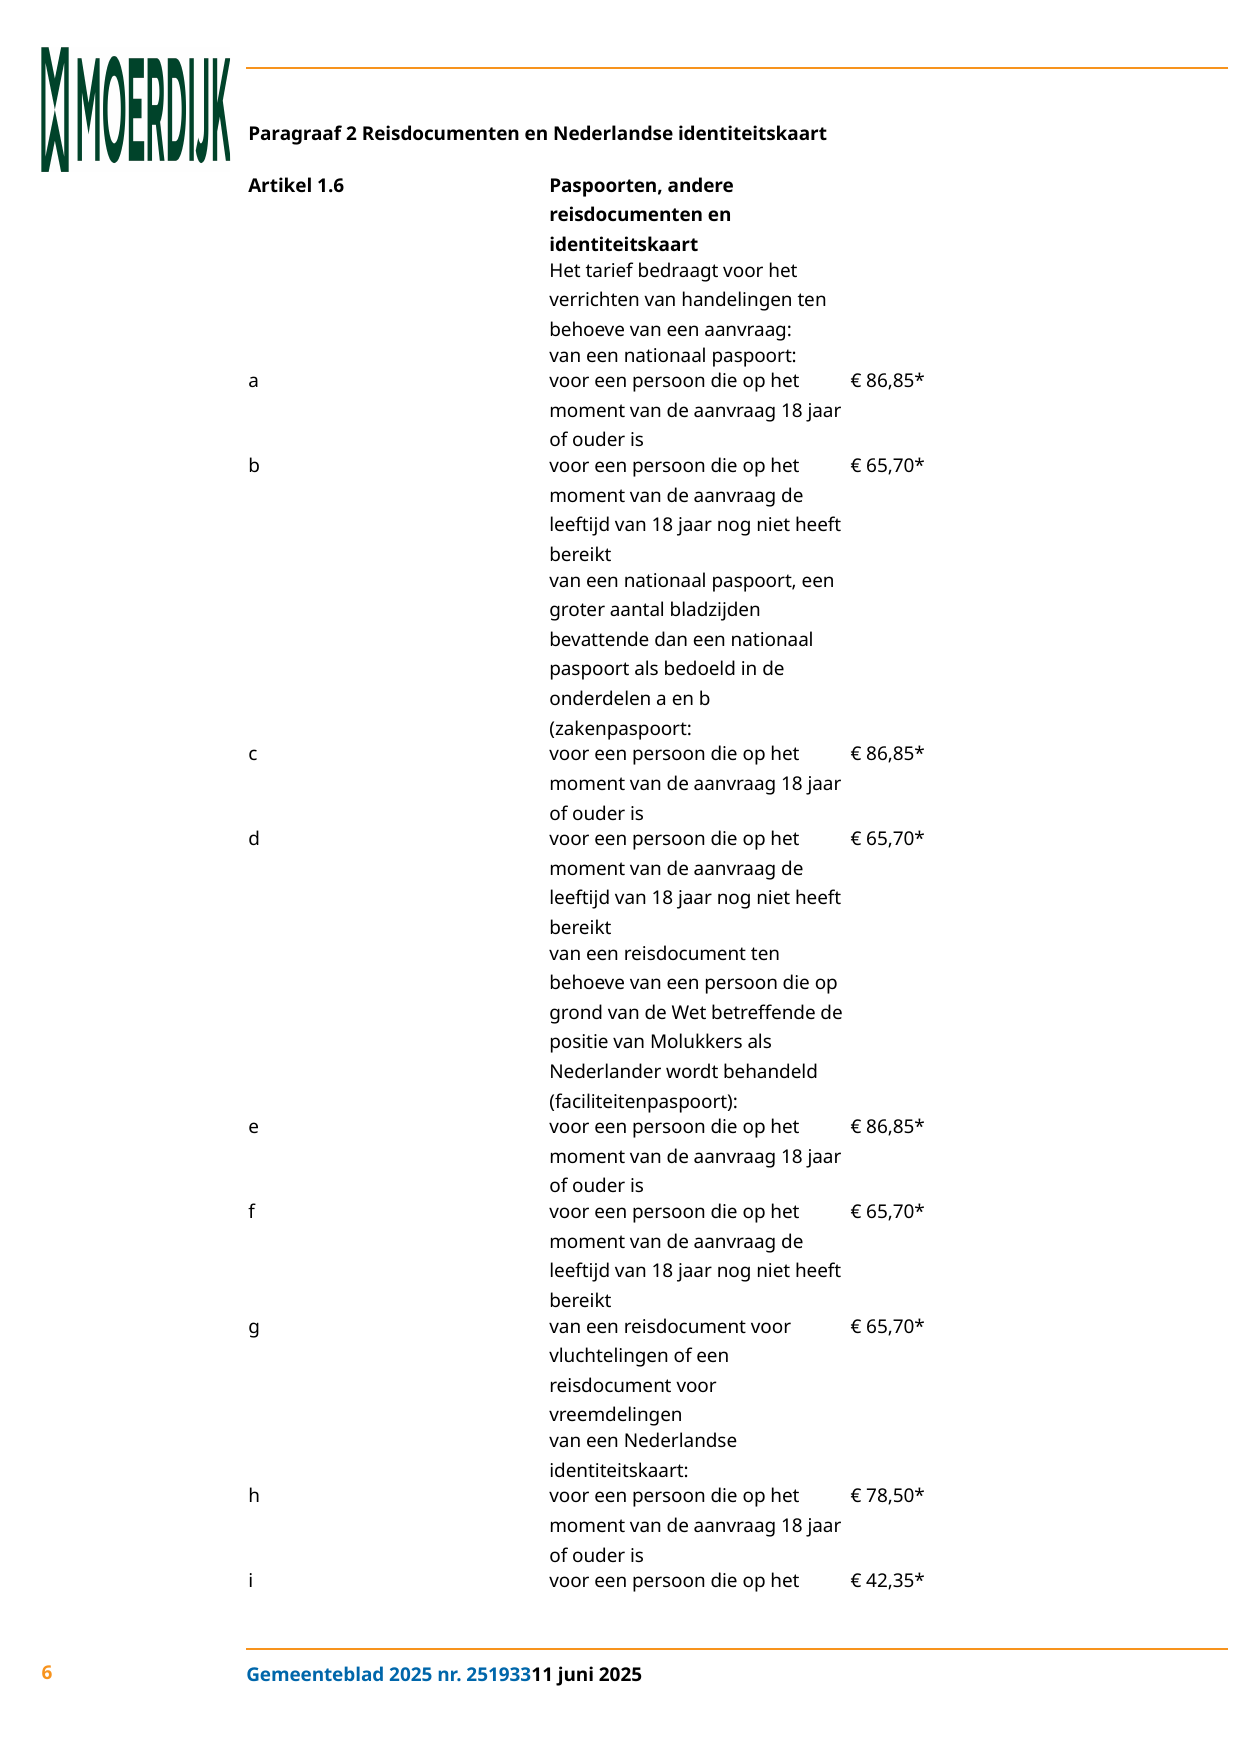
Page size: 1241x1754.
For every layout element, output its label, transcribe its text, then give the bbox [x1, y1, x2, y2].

table_cell [850, 257, 1152, 342]
table_cell [248, 567, 549, 741]
table_cell Paspoorten, andere reisdocumenten en identiteitskaart [549, 172, 850, 257]
table_cell voor een persoon die op het moment van de aanvraag de leeftijd van 18 jaar nog niet heeft bereikt [549, 1199, 850, 1313]
table_cell g [248, 1313, 549, 1427]
table_cell d [248, 825, 549, 940]
table_cell h [248, 1483, 549, 1568]
table_cell van een nationaal paspoort: [549, 342, 850, 367]
table_cell € 86,85* [850, 1114, 1152, 1198]
table_cell [248, 257, 549, 342]
table_cell voor een persoon die op het moment van de aanvraag 18 jaar of ouder is [549, 1483, 850, 1568]
table_cell voor een persoon die op het moment van de aanvraag 18 jaar of ouder is [549, 1114, 850, 1198]
table_cell voor een persoon die op het moment van de aanvraag de leeftijd van 18 jaar nog niet heeft bereikt [549, 453, 850, 567]
table_cell e [248, 1114, 549, 1198]
table_cell [850, 342, 1152, 367]
table_cell voor een persoon die op het moment van de aanvraag 18 jaar of ouder is [549, 741, 850, 825]
table_cell voor een persoon die op het [549, 1568, 850, 1593]
table_cell b [248, 453, 549, 567]
table_cell € 65,70* [850, 453, 1152, 567]
table_cell a [248, 368, 549, 452]
table_cell [248, 342, 549, 367]
table_cell van een nationaal paspoort, een groter aantal bladzijden bevattende dan een nationaal paspoort als bedoeld in de onderdelen a en b (zakenpaspoort: [549, 567, 850, 741]
table_cell [248, 95, 1152, 121]
table_cell € 65,70* [850, 825, 1152, 940]
picture [41, 47, 231, 172]
table_cell van een reisdocument ten behoeve van een persoon die op grond van de Wet betreffende de positie van Molukkers als Nederlander wordt behandeld (faciliteitenpaspoort): [549, 940, 850, 1113]
table_cell € 86,85* [850, 368, 1152, 452]
table_cell € 65,70* [850, 1199, 1152, 1313]
table_cell Paragraaf 2 Reisdocumenten en Nederlandse identiteitskaart [248, 121, 1152, 146]
table_cell [850, 940, 1152, 1113]
table_cell c [248, 741, 549, 825]
table_cell voor een persoon die op het moment van de aanvraag 18 jaar of ouder is [549, 368, 850, 452]
table_cell f [248, 1199, 549, 1313]
table_cell voor een persoon die op het moment van de aanvraag de leeftijd van 18 jaar nog niet heeft bereikt [549, 825, 850, 940]
table_cell [248, 940, 549, 1113]
table_cell i [248, 1568, 549, 1593]
table_cell van een reisdocument voor vluchtelingen of een reisdocument voor vreemdelingen [549, 1313, 850, 1427]
table_cell Artikel 1.6 [248, 172, 549, 257]
table_cell [248, 1428, 549, 1483]
table_cell Het tarief bedraagt voor het verrichten van handelingen ten behoeve van een aanvraag: [549, 257, 850, 342]
table_cell € 86,85* [850, 741, 1152, 825]
table_cell van een Nederlandse identiteitskaart: [549, 1428, 850, 1483]
table_cell € 65,70* [850, 1313, 1152, 1427]
table_cell [248, 146, 1152, 172]
table_cell [850, 1428, 1152, 1483]
table_cell [850, 172, 1152, 257]
table_cell € 42,35* [850, 1568, 1152, 1593]
table_cell € 78,50* [850, 1483, 1152, 1568]
table_cell [850, 567, 1152, 741]
